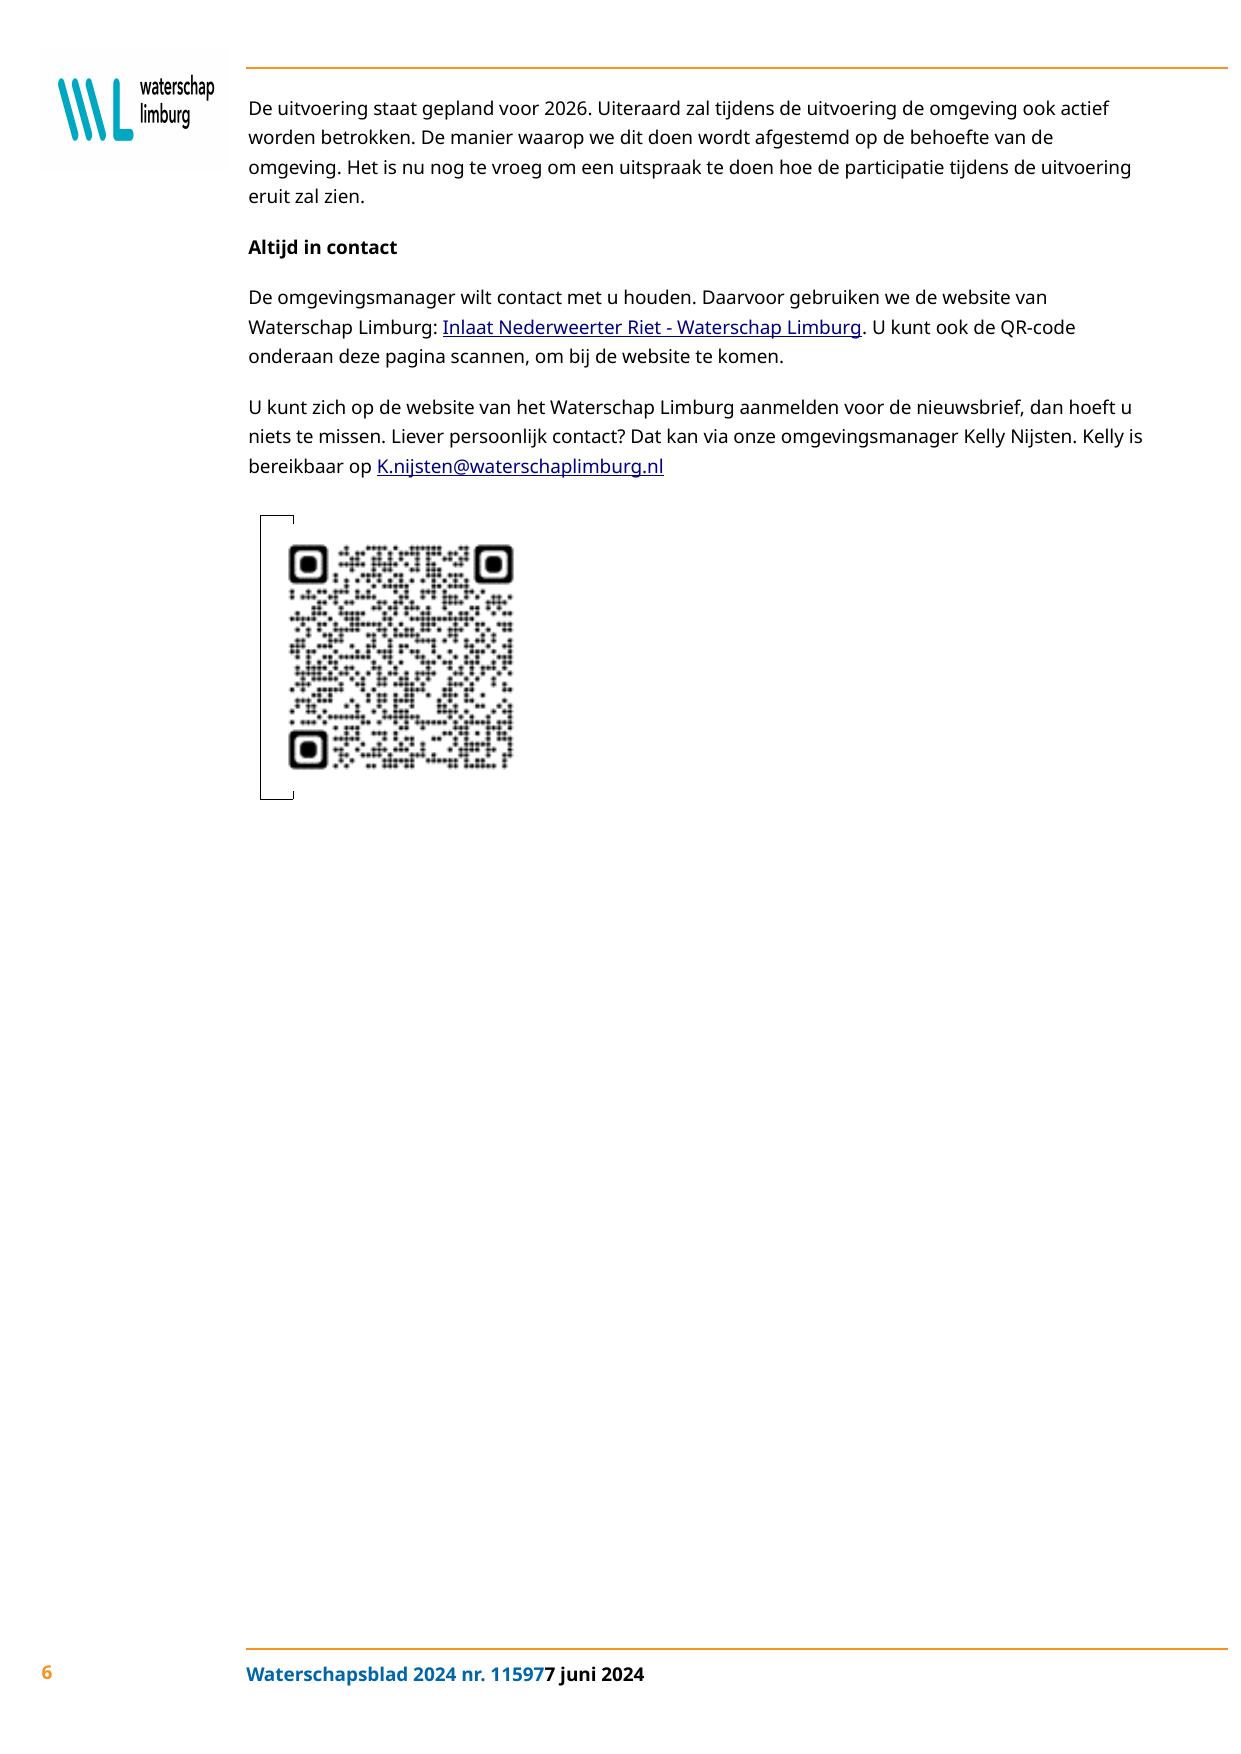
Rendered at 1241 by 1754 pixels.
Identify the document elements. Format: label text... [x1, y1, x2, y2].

picture [41, 47, 231, 172]
text U kunt zich op de website van het Waterschap Limburg aanmelden voor de nieuwsbrief, dan hoeft u niets te missen. Liever persoonlijk contact? Dat kan via onze omgevingsmanager Kelly Nijsten. Kelly is bereikbaar op K.nijsten@waterschaplimburg.nl [248, 394, 1152, 479]
text De uitvoering staat gepland voor 2026. Uiteraard zal tijdens de uitvoering de omgeving ook actief worden betrokken. De manier waarop we dit doen wordt afgestemd op de behoefte van de omgeving. Het is nu nog te vroeg om een uitspraak te doen hoe de participatie tijdens de uitvoering eruit zal zien. [248, 95, 1152, 209]
text Altijd in contact [248, 234, 1152, 260]
picture [268, 524, 535, 791]
text De omgevingsmanager wilt contact met u houden. Daarvoor gebruiken we de website van Waterschap Limburg: Inlaat Nederweerter Riet - Waterschap Limburg. U kunt ook de QR-code onderaan deze pagina scannen, om bij de website te komen. [248, 284, 1152, 369]
